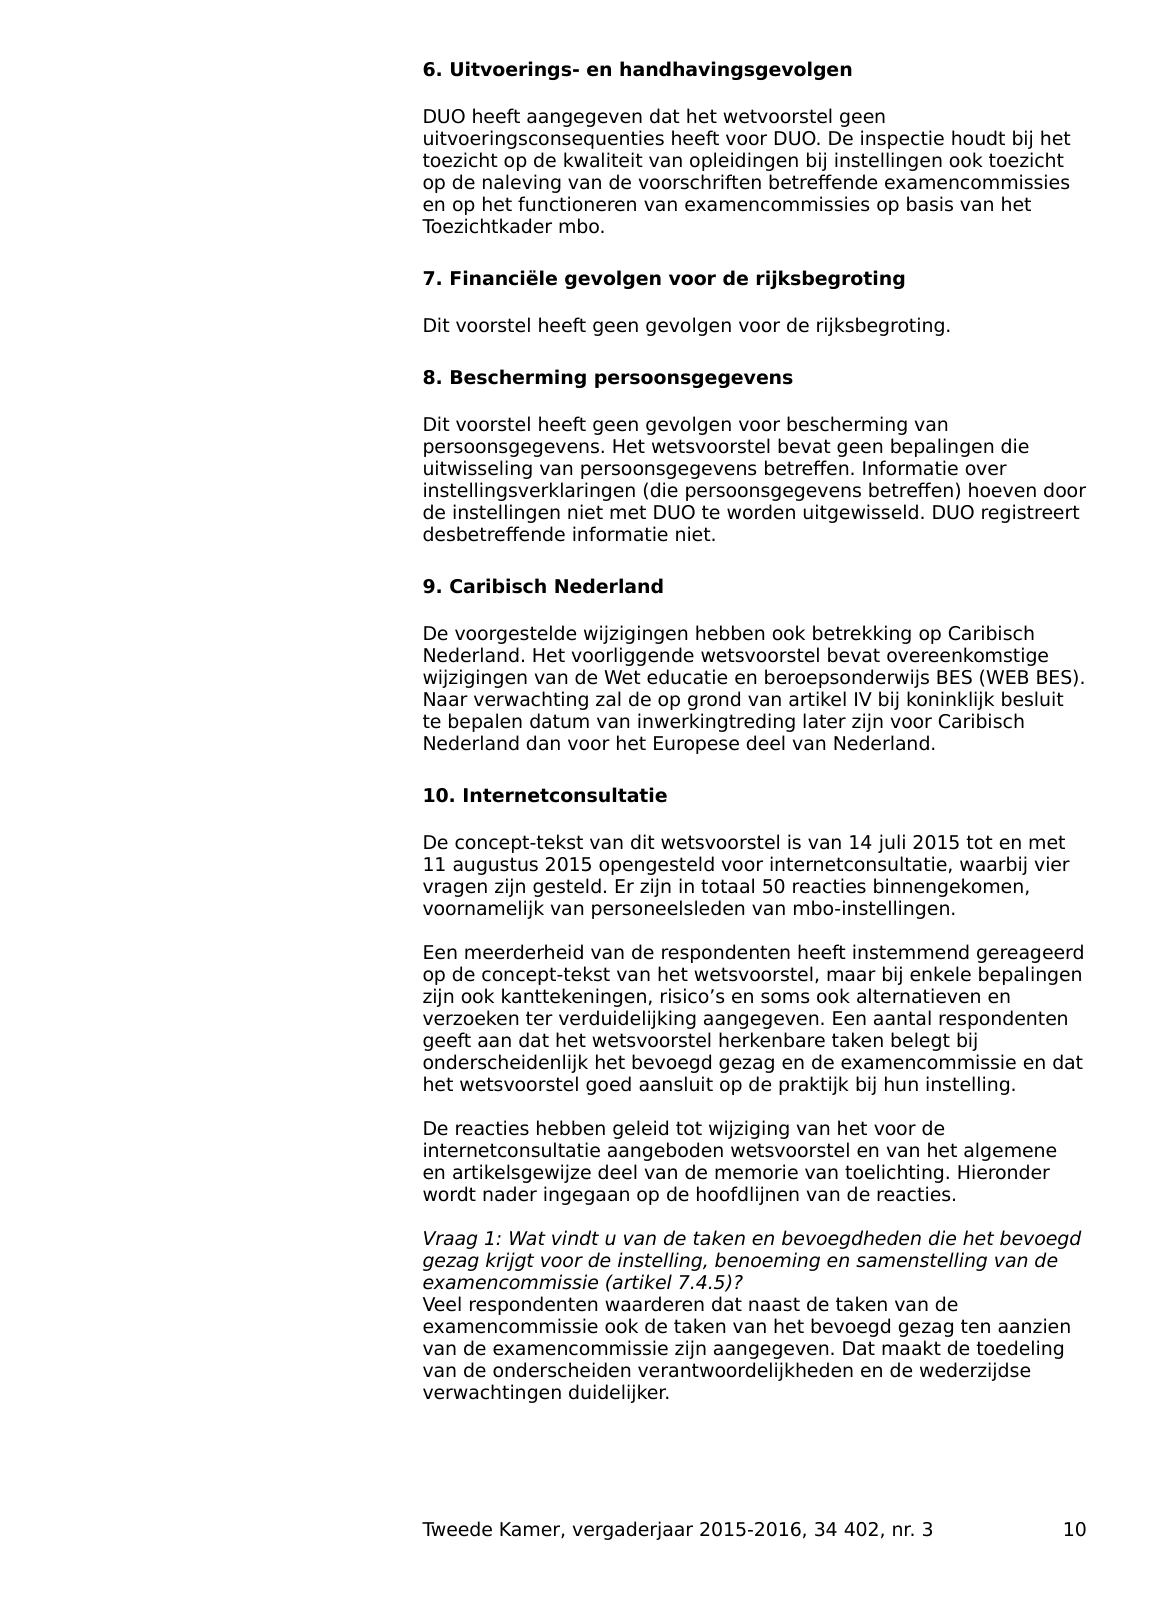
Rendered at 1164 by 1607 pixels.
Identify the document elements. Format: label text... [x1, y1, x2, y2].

text Dit voorstel heeft geen gevolgen voor bescherming van persoonsgegevens. Het wetsvoorstel bevat geen bepalingen die uitwisseling van persoonsgegevens betreffen. Informatie over instellingsverklaringen (die persoonsgegevens betreffen) hoeven door de instellingen niet met DUO te worden uitgewisseld. DUO registreert desbetreffende informatie niet. [422, 414, 1087, 546]
text Veel respondenten waarderen dat naast de taken van de examencommissie ook de taken van het bevoegd gezag ten aanzien van de examencommissie zijn aangegeven. Dat maakt de toedeling van de onderscheiden verantwoordelijkheden en de wederzijdse verwachtingen duidelijker. [422, 1294, 1087, 1404]
text De concept-tekst van dit wetsvoorstel is van 14 juli 2015 tot en met 11 augustus 2015 opengesteld voor internetconsultatie, waarbij vier vragen zijn gesteld. Er zijn in totaal 50 reacties binnengekomen, voornamelijk van personeelsleden van mbo-instellingen. [422, 832, 1087, 919]
subtitle 10. Internetconsultatie [422, 784, 1087, 807]
text Vraag 1: Wat vindt u van de taken en bevoegdheden die het bevoegd gezag krijgt voor de instelling, benoeming en samenstelling van de examencommissie (artikel 7.4.5)? [422, 1228, 1087, 1294]
text Een meerderheid van de respondenten heeft instemmend gereageerd op de concept-tekst van het wetsvoorstel, maar bij enkele bepalingen zijn ook kanttekeningen, risico’s en soms ook alternatieven en verzoeken ter verduidelijking aangegeven. Een aantal respondenten geeft aan dat het wetsvoorstel herkenbare taken belegt bij onderscheidenlijk het bevoegd gezag en de examencommissie en dat het wetsvoorstel goed aansluit op de praktijk bij hun instelling. [422, 942, 1087, 1096]
subtitle 7. Financiële gevolgen voor de rijksbegroting [422, 268, 1087, 290]
subtitle 8. Bescherming persoonsgegevens [422, 367, 1087, 389]
text De reacties hebben geleid tot wijziging van het voor de internetconsultatie aangeboden wetsvoorstel en van het algemene en artikelsgewijze deel van de memorie van toelichting. Hieronder wordt nader ingegaan op de hoofdlijnen van de reacties. [422, 1118, 1087, 1206]
subtitle 9. Caribisch Nederland [422, 576, 1087, 598]
subtitle 6. Uitvoerings- en handhavingsgevolgen [422, 59, 1087, 81]
text De voorgestelde wijzigingen hebben ook betrekking op Caribisch Nederland. Het voorliggende wetsvoorstel bevat overeenkomstige wijzigingen van de Wet educatie en beroepsonderwijs BES (WEB BES). Naar verwachting zal de op grond van artikel IV bij koninklijk besluit te bepalen datum van inwerkingtreding later zijn voor Caribisch Nederland dan voor het Europese deel van Nederland. [422, 623, 1087, 754]
text DUO heeft aangegeven dat het wetvoorstel geen uitvoeringsconsequenties heeft voor DUO. De inspectie houdt bij het toezicht op de kwaliteit van opleidingen bij instellingen ook toezicht op de naleving van de voorschriften betreffende examencommissies en op het functioneren van examencommissies op basis van het Toezichtkader mbo. [422, 106, 1087, 238]
text Dit voorstel heeft geen gevolgen voor de rijksbegroting. [422, 315, 1087, 337]
